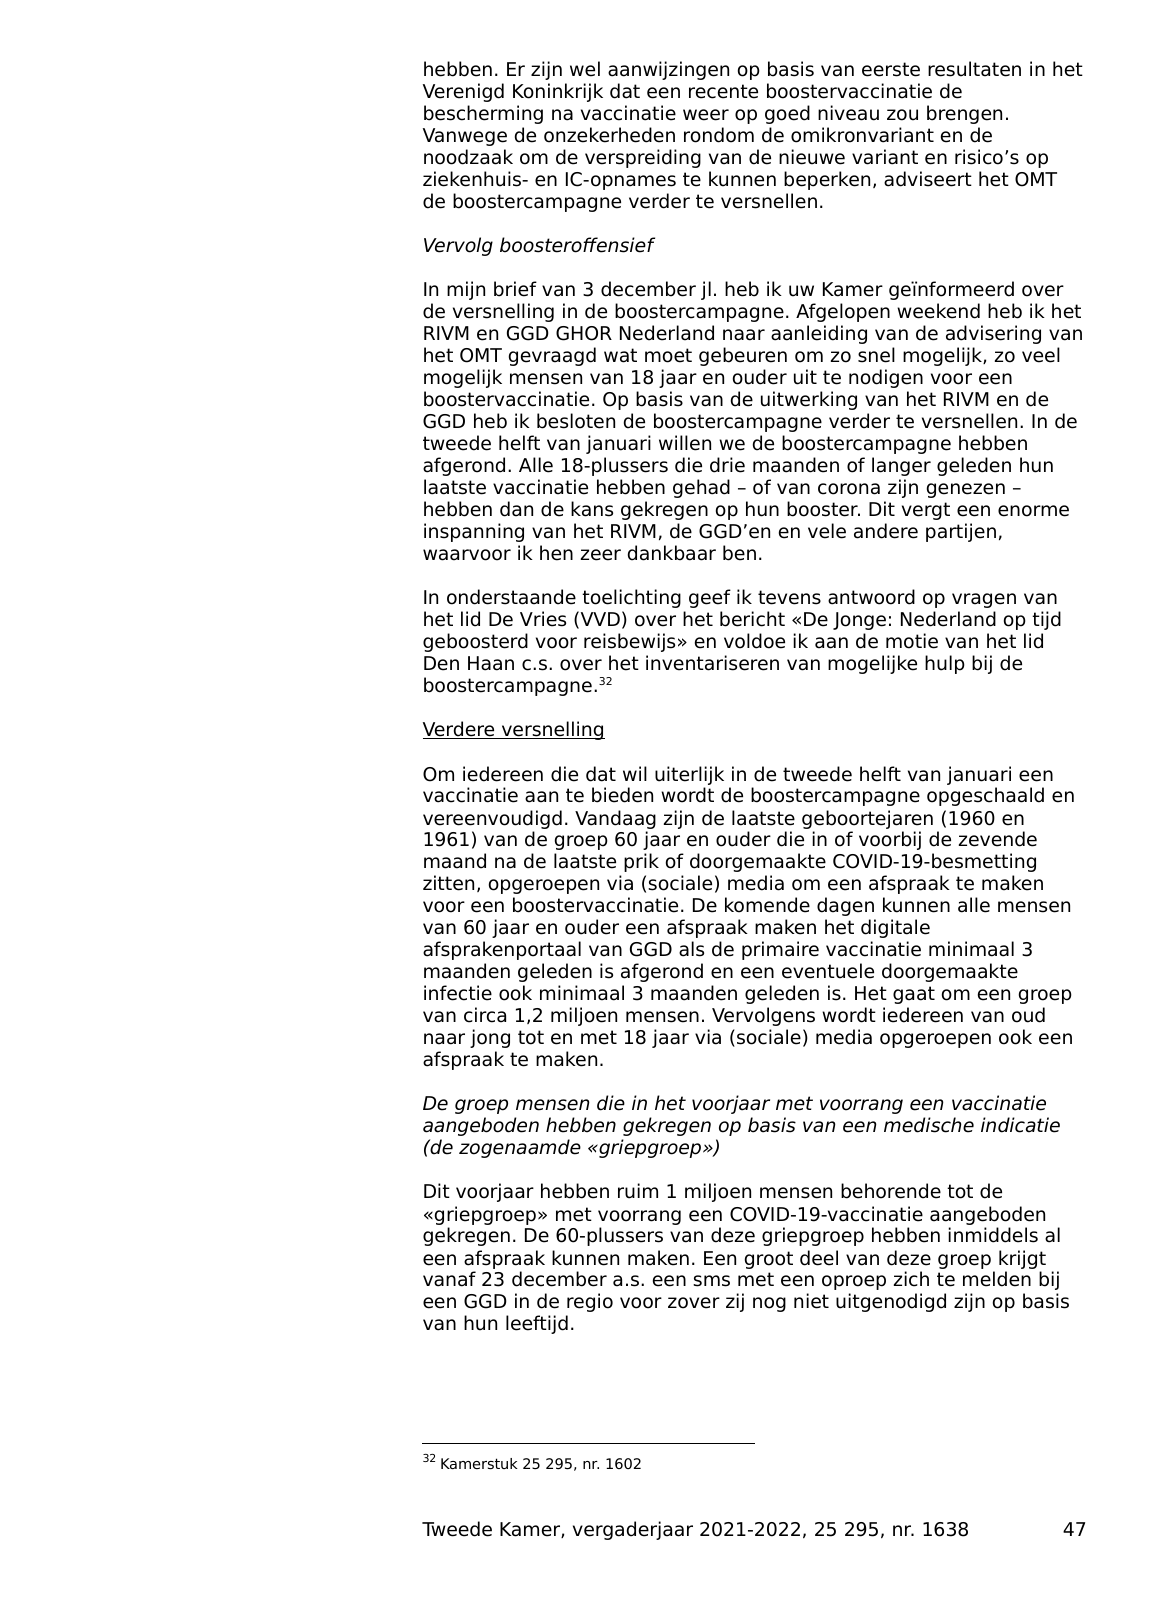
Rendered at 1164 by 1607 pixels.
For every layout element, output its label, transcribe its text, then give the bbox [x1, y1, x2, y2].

text Kamerstuk 25 295, nr. 1602 [422, 1452, 1087, 1474]
text hebben. Er zijn wel aanwijzingen op basis van eerste resultaten in het Verenigd Koninkrijk dat een recente boostervaccinatie de bescherming na vaccinatie weer op goed niveau zou brengen. Vanwege de onzekerheden rondom de omikronvariant en de noodzaak om de verspreiding van de nieuwe variant en risico’s op ziekenhuis- en IC-opnames te kunnen beperken, adviseert het OMT de boostercampagne verder te versnellen. [422, 59, 1087, 213]
subtitle Verdere versnelling [422, 719, 1087, 741]
subtitle Vervolg boosteroffensief [422, 235, 1087, 257]
text In onderstaande toelichting geef ik tevens antwoord op vragen van het lid De Vries (VVD) over het bericht «De Jonge: Nederland op tijd geboosterd voor reisbewijs» en voldoe ik aan de motie van het lid Den Haan c.s. over het inventariseren van mogelijke hulp bij de boostercampagne. [422, 587, 1087, 697]
text Om iedereen die dat wil uiterlijk in de tweede helft van januari een vaccinatie aan te bieden wordt de boostercampagne opgeschaald en vereenvoudigd. Vandaag zijn de laatste geboortejaren (1960 en 1961) van de groep 60 jaar en ouder die in of voorbij de zevende maand na de laatste prik of doorgemaakte COVID-19-besmetting zitten, opgeroepen via (sociale) media om een afspraak te maken voor een boostervaccinatie. De komende dagen kunnen alle mensen van 60 jaar en ouder een afspraak maken het digitale afsprakenportaal van GGD als de primaire vaccinatie minimaal 3 maanden geleden is afgerond en een eventuele doorgemaakte infectie ook minimaal 3 maanden geleden is. Het gaat om een groep van circa 1,2 miljoen mensen. Vervolgens wordt iedereen van oud naar jong tot en met 18 jaar via (sociale) media opgeroepen ook een afspraak te maken. [422, 763, 1087, 1071]
text Dit voorjaar hebben ruim 1 miljoen mensen behorende tot de «griepgroep» met voorrang een COVID-19-vaccinatie aangeboden gekregen. De 60-plussers van deze griepgroep hebben inmiddels al een afspraak kunnen maken. Een groot deel van deze groep krijgt vanaf 23 december a.s. een sms met een oproep zich te melden bij een GGD in de regio voor zover zij nog niet uitgenodigd zijn op basis van hun leeftijd. [422, 1181, 1087, 1335]
text In mijn brief van 3 december jl. heb ik uw Kamer geïnformeerd over de versnelling in de boostercampagne. Afgelopen weekend heb ik het RIVM en GGD GHOR Nederland naar aanleiding van de advisering van het OMT gevraagd wat moet gebeuren om zo snel mogelijk, zo veel mogelijk mensen van 18 jaar en ouder uit te nodigen voor een boostervaccinatie. Op basis van de uitwerking van het RIVM en de GGD heb ik besloten de boostercampagne verder te versnellen. In de tweede helft van januari willen we de boostercampagne hebben afgerond. Alle 18-plussers die drie maanden of langer geleden hun laatste vaccinatie hebben gehad – of van corona zijn genezen – hebben dan de kans gekregen op hun booster. Dit vergt een enorme inspanning van het RIVM, de GGD’en en vele andere partijen, waarvoor ik hen zeer dankbaar ben. [422, 279, 1087, 565]
subtitle De groep mensen die in het voorjaar met voorrang een vaccinatie aangeboden hebben gekregen op basis van een medische indicatie (de zogenaamde «griepgroep») [422, 1093, 1087, 1159]
